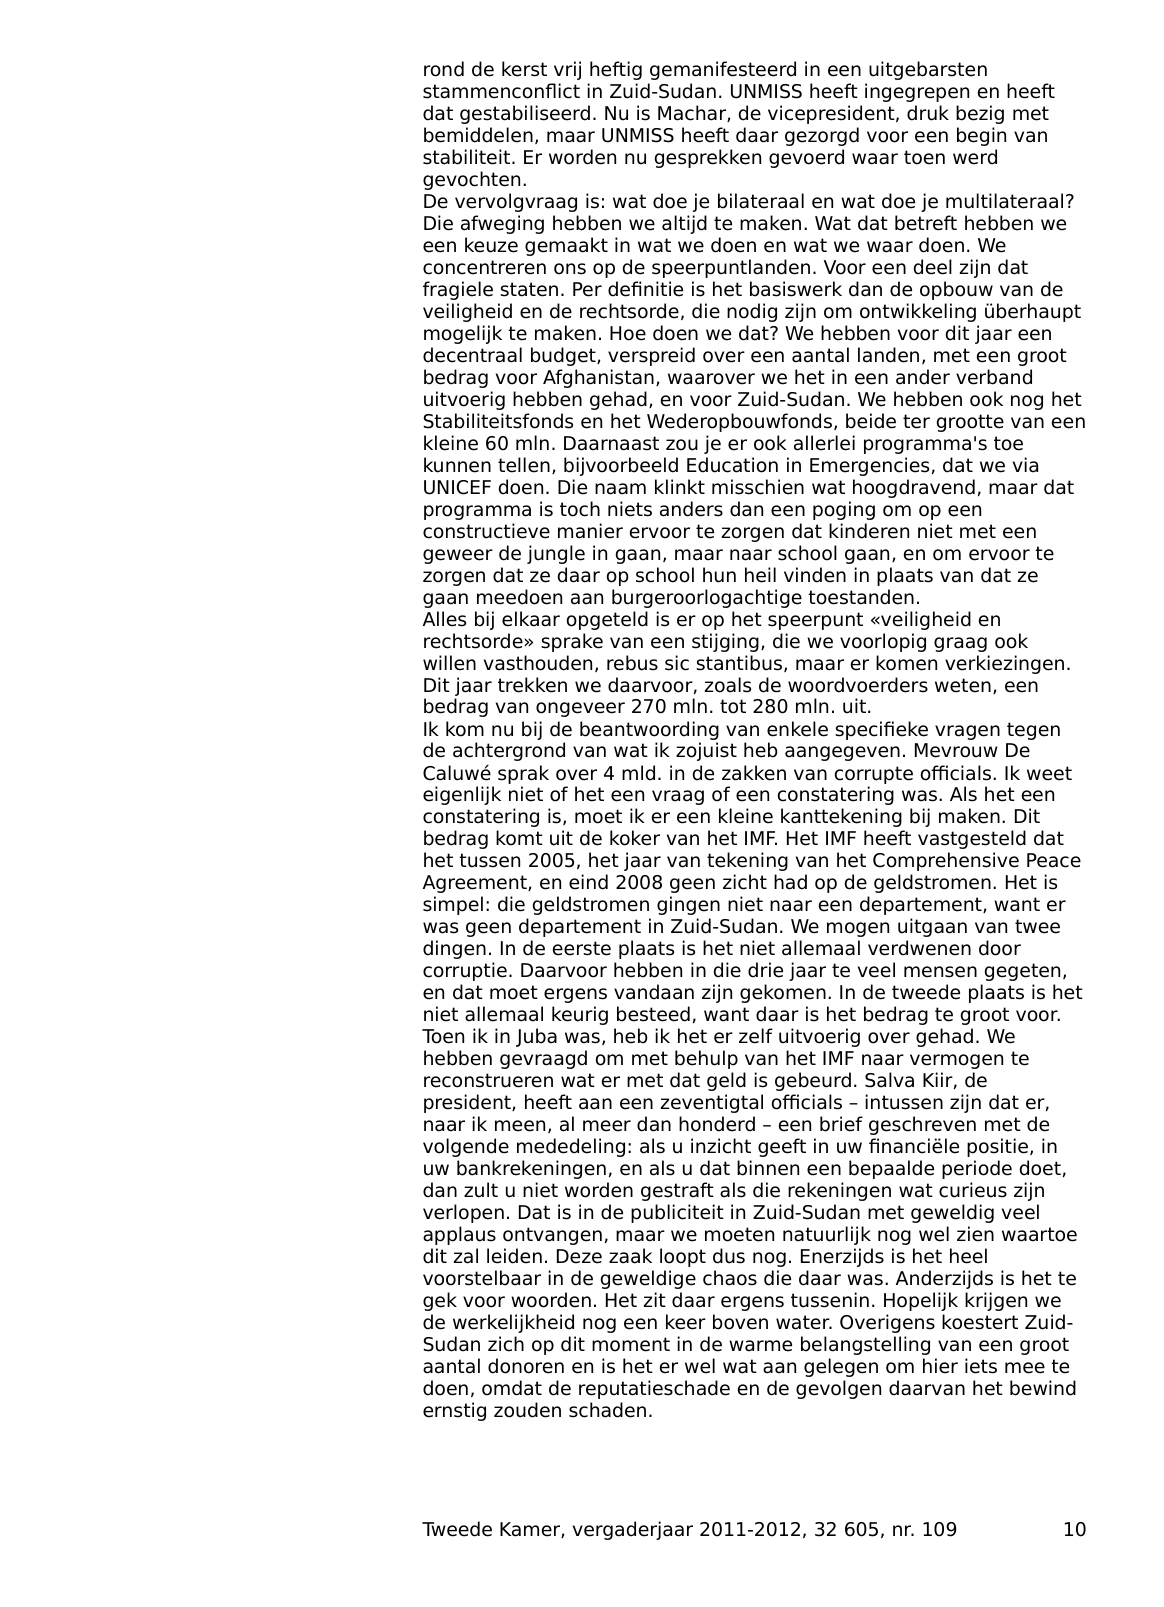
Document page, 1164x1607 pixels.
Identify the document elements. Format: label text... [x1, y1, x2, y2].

text Ik kom nu bij de beantwoording van enkele specifieke vragen tegen de achtergrond van wat ik zojuist heb aangegeven. Mevrouw De Caluwé sprak over 4 mld. in de zakken van corrupte officials. Ik weet eigenlijk niet of het een vraag of een constatering was. Als het een constatering is, moet ik er een kleine kanttekening bij maken. Dit bedrag komt uit de koker van het IMF. Het IMF heeft vastgesteld dat het tussen 2005, het jaar van tekening van het Comprehensive Peace Agreement, en eind 2008 geen zicht had op de geldstromen. Het is simpel: die geldstromen gingen niet naar een departement, want er was geen departement in Zuid-Sudan. We mogen uitgaan van twee dingen. In de eerste plaats is het niet allemaal verdwenen door corruptie. Daarvoor hebben in die drie jaar te veel mensen gegeten, en dat moet ergens vandaan zijn gekomen. In de tweede plaats is het niet allemaal keurig besteed, want daar is het bedrag te groot voor. [422, 718, 1087, 1026]
text De vervolgvraag is: wat doe je bilateraal en wat doe je multilateraal? Die afweging hebben we altijd te maken. Wat dat betreft hebben we een keuze gemaakt in wat we doen en wat we waar doen. We concentreren ons op de speerpuntlanden. Voor een deel zijn dat fragiele staten. Per definitie is het basiswerk dan de opbouw van de veiligheid en de rechtsorde, die nodig zijn om ontwikkeling überhaupt mogelijk te maken. Hoe doen we dat? We hebben voor dit jaar een decentraal budget, verspreid over een aantal landen, met een groot bedrag voor Afghanistan, waarover we het in een ander verband uitvoerig hebben gehad, en voor Zuid-Sudan. We hebben ook nog het Stabiliteitsfonds en het Wederopbouwfonds, beide ter grootte van een kleine 60 mln. Daarnaast zou je er ook allerlei programma's toe kunnen tellen, bijvoorbeeld Education in Emergencies, dat we via UNICEF doen. Die naam klinkt misschien wat hoogdravend, maar dat programma is toch niets anders dan een poging om op een constructieve manier ervoor te zorgen dat kinderen niet met een geweer de jungle in gaan, maar naar school gaan, en om ervoor te zorgen dat ze daar op school hun heil vinden in plaats van dat ze gaan meedoen aan burgeroorlogachtige toestanden. [422, 191, 1087, 608]
text Alles bij elkaar opgeteld is er op het speerpunt «veiligheid en rechtsorde» sprake van een stijging, die we voorlopig graag ook willen vasthouden, rebus sic stantibus, maar er komen verkiezingen. Dit jaar trekken we daarvoor, zoals de woordvoerders weten, een bedrag van ongeveer 270 mln. tot 280 mln. uit. [422, 608, 1087, 718]
text Toen ik in Juba was, heb ik het er zelf uitvoerig over gehad. We hebben gevraagd om met behulp van het IMF naar vermogen te reconstrueren wat er met dat geld is gebeurd. Salva Kiir, de president, heeft aan een zeventigtal officials – intussen zijn dat er, naar ik meen, al meer dan honderd – een brief geschreven met de volgende mededeling: als u inzicht geeft in uw financiële positie, in uw bankrekeningen, en als u dat binnen een bepaalde periode doet, dan zult u niet worden gestraft als die rekeningen wat curieus zijn verlopen. Dat is in de publiciteit in Zuid-Sudan met geweldig veel applaus ontvangen, maar we moeten natuurlijk nog wel zien waartoe dit zal leiden. Deze zaak loopt dus nog. Enerzijds is het heel voorstelbaar in de geweldige chaos die daar was. Anderzijds is het te gek voor woorden. Het zit daar ergens tussenin. Hopelijk krijgen we de werkelijkheid nog een keer boven water. Overigens koestert Zuid-Sudan zich op dit moment in de warme belangstelling van een groot aantal donoren en is het er wel wat aan gelegen om hier iets mee te doen, omdat de reputatieschade en de gevolgen daarvan het bewind ernstig zouden schaden. [422, 1026, 1087, 1422]
text rond de kerst vrij heftig gemanifesteerd in een uitgebarsten stammenconflict in Zuid-Sudan. UNMISS heeft ingegrepen en heeft dat gestabiliseerd. Nu is Machar, de vicepresident, druk bezig met bemiddelen, maar UNMISS heeft daar gezorgd voor een begin van stabiliteit. Er worden nu gesprekken gevoerd waar toen werd gevochten. [422, 59, 1087, 191]
